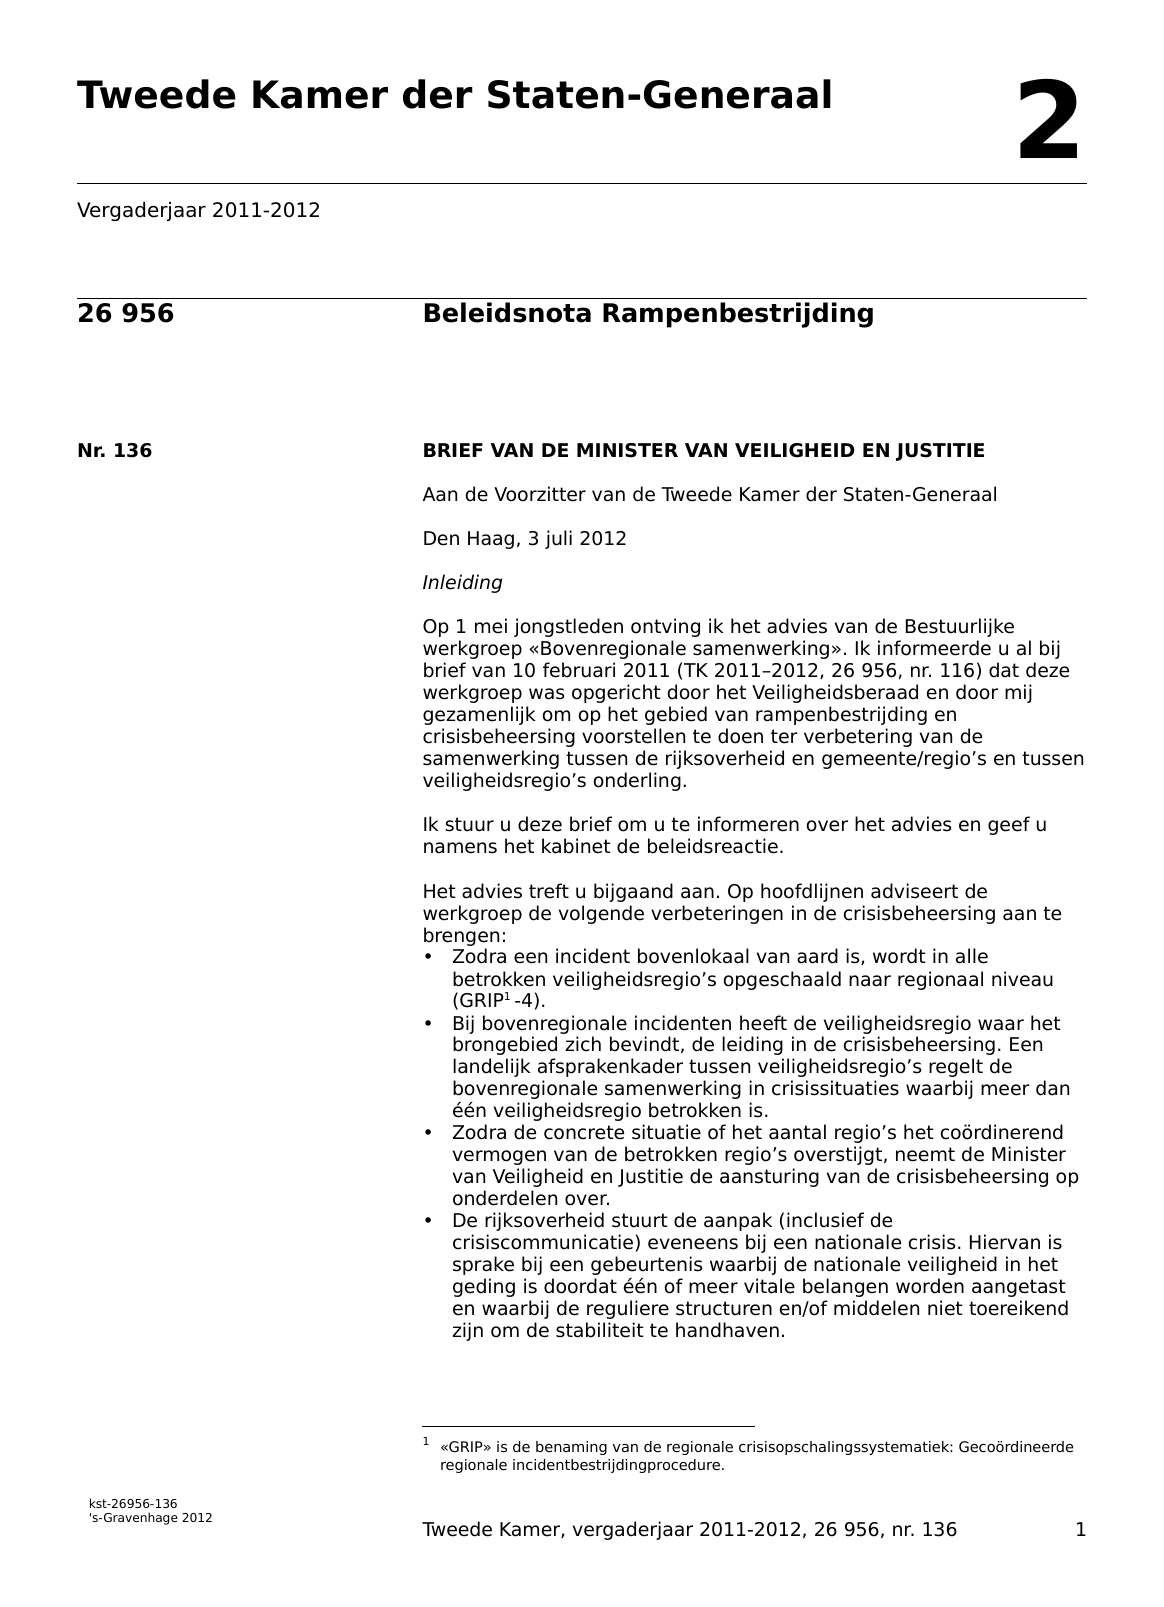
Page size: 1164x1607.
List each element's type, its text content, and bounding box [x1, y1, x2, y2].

table_cell Vergaderjaar 2011-2012 [77, 184, 1087, 298]
subtitle 26 956 Beleidsnota Rampenbestrijding [77, 299, 1087, 329]
text Het advies treft u bijgaand aan. Op hoofdlijnen adviseert de werkgroep de volgende verbeteringen in de crisisbeheersing aan te brengen: [422, 881, 1087, 946]
text Op 1 mei jongstleden ontving ik het advies van de Bestuurlijke werkgroep «Bovenregionale samenwerking». Ik informeerde u al bij brief van 10 februari 2011 (TK 2011–2012, 26 956, nr. 116) dat deze werkgroep was opgericht door het Veiligheidsberaad en door mij gezamenlijk om op het gebied van rampenbestrijding en crisisbeheersing voorstellen te doen ter verbetering van de samenwerking tussen de rijksoverheid en gemeente/regio’s en tussen veiligheidsregio’s onderling. [422, 616, 1087, 792]
table_header Tweede Kamer der Staten-Generaal [77, 59, 886, 183]
text • Bij bovenregionale incidenten heeft de veiligheidsregio waar het brongebied zich bevindt, de leiding in de crisisbeheersing. Een landelijk afsprakenkader tussen veiligheidsregio’s regelt de bovenregionale samenwerking in crisissituaties waarbij meer dan één veiligheidsregio betrokken is. [422, 1012, 1087, 1122]
text Aan de Voorzitter van de Tweede Kamer der Staten-Generaal [422, 484, 1087, 506]
text 's-Gravenhage 2012 [88, 1511, 323, 1525]
text • Zodra een incident bovenlokaal van aard is, wordt in alle betrokken veiligheidsregio’s opgeschaald naar regionaal niveau (GRIP-4). [422, 946, 1087, 1012]
subtitle Nr. 136 BRIEF VAN DE MINISTER VAN VEILIGHEID EN JUSTITIE [77, 440, 1087, 462]
text • Zodra de concrete situatie of het aantal regio’s het coördinerend vermogen van de betrokken regio’s overstijgt, neemt de Minister van Veiligheid en Justitie de aansturing van de crisisbeheersing op onderdelen over. [422, 1122, 1087, 1210]
table_header 2 [886, 59, 1087, 183]
text «GRIP» is de benaming van de regionale crisisopschalingssystematiek: Gecoördineerde regionale incidentbestrijdingprocedure. [422, 1435, 1087, 1474]
text kst-26956-136 [88, 1497, 323, 1511]
text • De rijksoverheid stuurt de aanpak (inclusief de crisiscommunicatie) eveneens bij een nationale crisis. Hiervan is sprake bij een gebeurtenis waarbij de nationale veiligheid in het geding is doordat één of meer vitale belangen worden aangetast en waarbij de reguliere structuren en/of middelen niet toereikend zijn om de stabiliteit te handhaven. [422, 1210, 1087, 1342]
text Ik stuur u deze brief om u te informeren over het advies en geef u namens het kabinet de beleidsreactie. [422, 814, 1087, 858]
text Den Haag, 3 juli 2012 [422, 528, 1087, 550]
subtitle Inleiding [422, 572, 1087, 594]
